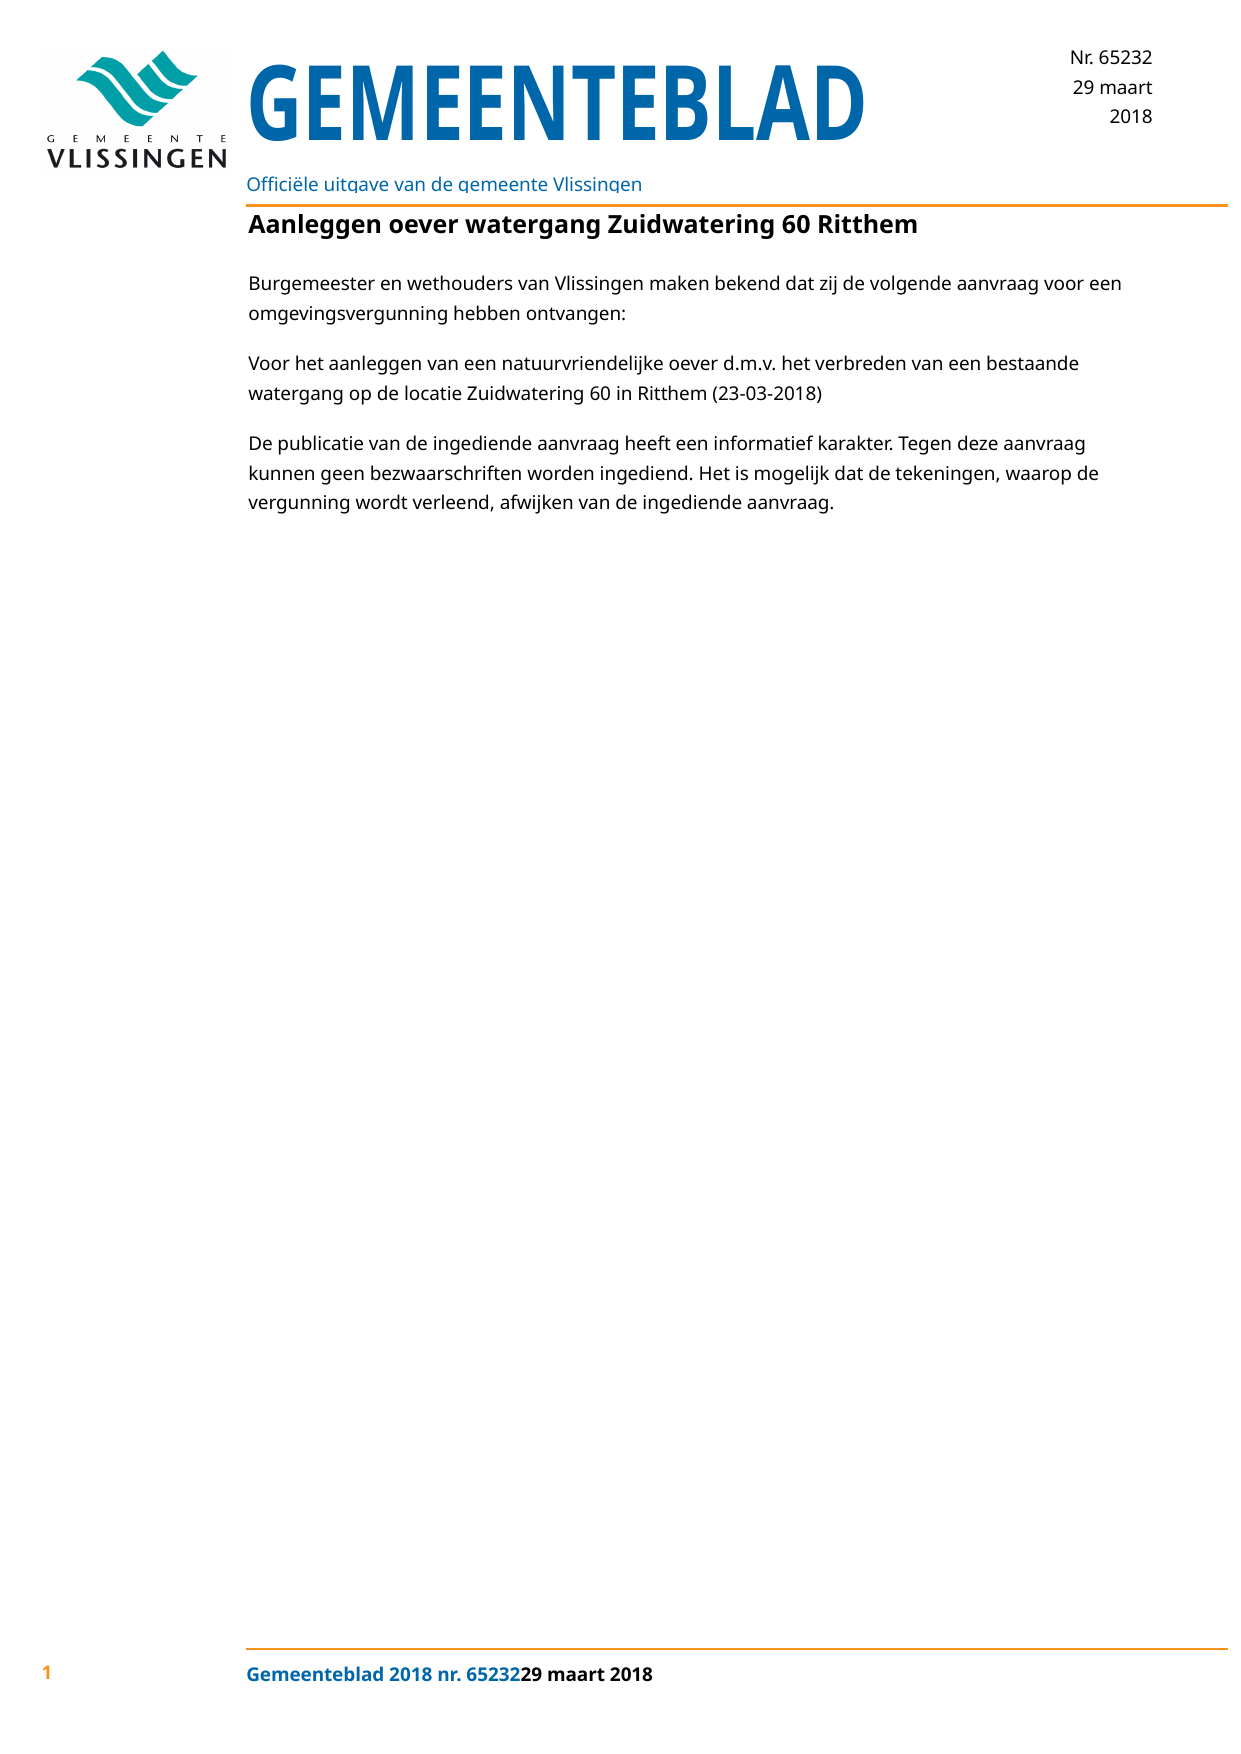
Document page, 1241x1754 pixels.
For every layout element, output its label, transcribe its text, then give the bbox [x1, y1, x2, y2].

picture [41, 47, 231, 172]
text Burgemeester en wethouders van Vlissingen maken bekend dat zij de volgende aanvraag voor een omgevingsvergunning hebben ontvangen: [248, 270, 1152, 326]
text De publicatie van de ingediende aanvraag heeft een informatief karakter. Tegen deze aanvraag kunnen geen bezwaarschriften worden ingediend. Het is mogelijk dat de tekeningen, waarop de vergunning wordt verleend, afwijken van de ingediende aanvraag. [248, 430, 1152, 515]
text Voor het aanleggen van een natuurvriendelijke oever d.m.v. het verbreden van een bestaande watergang op de locatie Zuidwatering 60 in Ritthem (23-03-2018) [248, 350, 1152, 406]
text Aanleggen oever watergang Zuidwatering 60 Ritthem [248, 207, 1152, 241]
